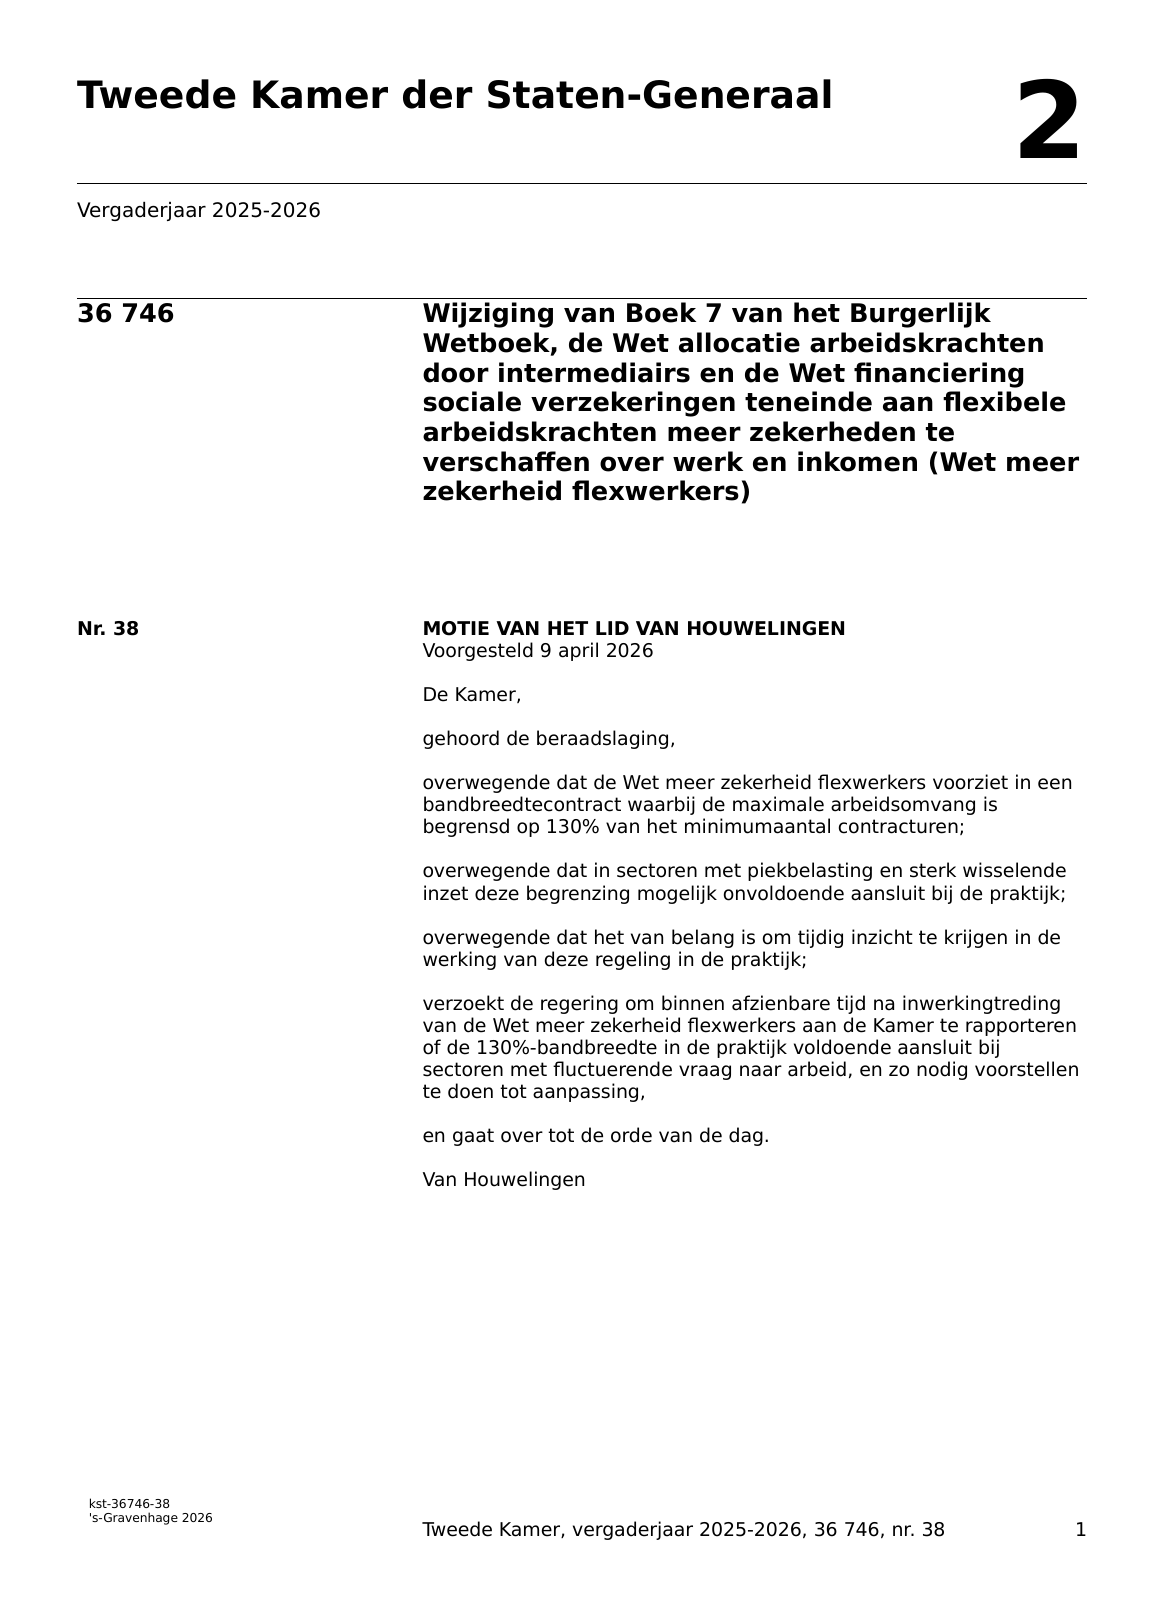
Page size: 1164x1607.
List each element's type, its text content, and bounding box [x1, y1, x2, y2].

text overwegende dat de Wet meer zekerheid flexwerkers voorziet in een bandbreedtecontract waarbij de maximale arbeidsomvang is begrensd op 130% van het minimumaantal contracturen; [422, 772, 1087, 838]
subtitle Nr. 38 MOTIE VAN HET LID VAN HOUWELINGEN [77, 618, 1087, 640]
table_cell Vergaderjaar 2025-2026 [77, 184, 1087, 298]
subtitle 36 746 Wijziging van Boek 7 van het Burgerlijk Wetboek, de Wet allocatie arbeidskrachten door intermediairs en de Wet financiering sociale verzekeringen teneinde aan flexibele arbeidskrachten meer zekerheden te verschaffen over werk en inkomen (Wet meer zekerheid flexwerkers) [77, 299, 1087, 507]
text 's-Gravenhage 2026 [88, 1511, 323, 1525]
table_header Tweede Kamer der Staten-Generaal [77, 59, 886, 183]
text Van Houwelingen [422, 1169, 1087, 1191]
text overwegende dat in sectoren met piekbelasting en sterk wisselende inzet deze begrenzing mogelijk onvoldoende aansluit bij de praktijk; [422, 860, 1087, 904]
text gehoord de beraadslaging, [422, 728, 1087, 750]
table_header 2 [886, 59, 1087, 183]
text Voorgesteld 9 april 2026 [422, 640, 1087, 662]
text De Kamer, [422, 684, 1087, 706]
text kst-36746-38 [88, 1497, 323, 1511]
text en gaat over tot de orde van de dag. [422, 1125, 1087, 1147]
text overwegende dat het van belang is om tijdig inzicht te krijgen in de werking van deze regeling in de praktijk; [422, 927, 1087, 971]
text verzoekt de regering om binnen afzienbare tijd na inwerkingtreding van de Wet meer zekerheid flexwerkers aan de Kamer te rapporteren of de 130%-bandbreedte in de praktijk voldoende aansluit bij sectoren met fluctuerende vraag naar arbeid, en zo nodig voorstellen te doen tot aanpassing, [422, 993, 1087, 1103]
